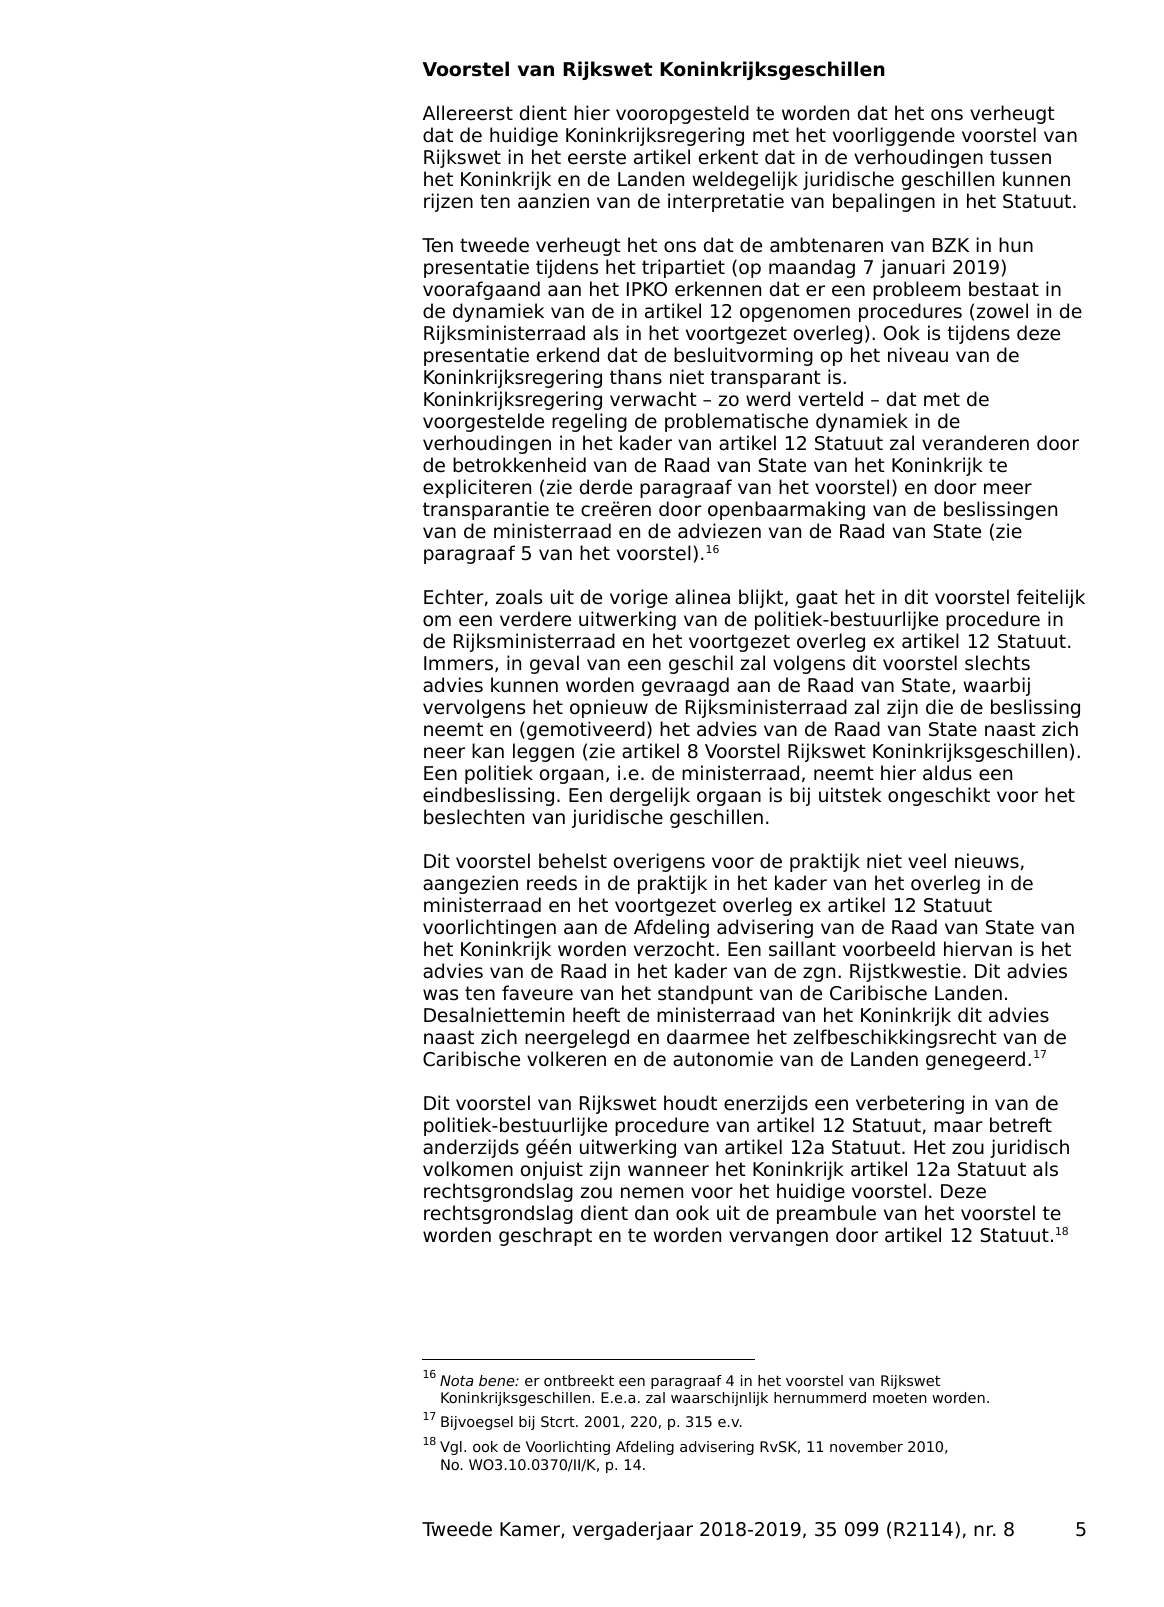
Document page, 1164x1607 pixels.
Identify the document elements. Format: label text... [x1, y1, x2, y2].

text beslechten van juridische geschillen. [422, 807, 1087, 829]
text Bijvoegsel bij Stcrt. 2001, 220, p. 315 e.v. [422, 1410, 1087, 1432]
text Dit voorstel van Rijkswet houdt enerzijds een verbetering in van de politiek-bestuurlijke procedure van artikel 12 Statuut, maar betreft anderzijds géén uitwerking van artikel 12a Statuut. Het zou juridisch volkomen onjuist zijn wanneer het Koninkrijk artikel 12a Statuut als rechtsgrondslag zou nemen voor het huidige voorstel. Deze rechtsgrondslag dient dan ook uit de preambule van het voorstel te worden geschrapt en te worden vervangen door artikel 12 Statuut. [422, 1093, 1087, 1247]
text Echter, zoals uit de vorige alinea blijkt, gaat het in dit voorstel feitelijk om een verdere uitwerking van de politiek-bestuurlijke procedure in de Rijksministerraad en het voortgezet overleg ex artikel 12 Statuut. Immers, in geval van een geschil zal volgens dit voorstel slechts advies kunnen worden gevraagd aan de Raad van State, waarbij vervolgens het opnieuw de Rijksministerraad zal zijn die de beslissing neemt en (gemotiveerd) het advies van de Raad van State naast zich neer kan leggen (zie artikel 8 Voorstel Rijkswet Koninkrijksgeschillen). Een politiek orgaan, i.e. de ministerraad, neemt hier aldus een eindbeslissing. Een dergelijk orgaan is bij uitstek ongeschikt voor het [422, 587, 1087, 807]
text Nota bene: er ontbreekt een paragraaf 4 in het voorstel van Rijkswet Koninkrijksgeschillen. E.e.a. zal waarschijnlijk hernummerd moeten worden. [422, 1368, 1087, 1407]
text Ten tweede verheugt het ons dat de ambtenaren van BZK in hun presentatie tijdens het tripartiet (op maandag 7 januari 2019) voorafgaand aan het IPKO erkennen dat er een probleem bestaat in de dynamiek van de in artikel 12 opgenomen procedures (zowel in de Rijksministerraad als in het voortgezet overleg). Ook is tijdens deze presentatie erkend dat de besluitvorming op het niveau van de Koninkrijksregering thans niet transparant is. [422, 235, 1087, 389]
subtitle Voorstel van Rijkswet Koninkrijksgeschillen [422, 59, 1087, 81]
text Koninkrijksregering verwacht – zo werd verteld – dat met de voorgestelde regeling de problematische dynamiek in de verhoudingen in het kader van artikel 12 Statuut zal veranderen door de betrokkenheid van de Raad van State van het Koninkrijk te expliciteren (zie derde paragraaf van het voorstel) en door meer transparantie te creëren door openbaarmaking van de beslissingen van de ministerraad en de adviezen van de Raad van State (zie paragraaf 5 van het voorstel). [422, 389, 1087, 565]
text Allereerst dient hier vooropgesteld te worden dat het ons verheugt dat de huidige Koninkrijksregering met het voorliggende voorstel van Rijkswet in het eerste artikel erkent dat in de verhoudingen tussen het Koninkrijk en de Landen weldegelijk juridische geschillen kunnen rijzen ten aanzien van de interpretatie van bepalingen in het Statuut. [422, 103, 1087, 213]
text Dit voorstel behelst overigens voor de praktijk niet veel nieuws, aangezien reeds in de praktijk in het kader van het overleg in de ministerraad en het voortgezet overleg ex artikel 12 Statuut voorlichtingen aan de Afdeling advisering van de Raad van State van het Koninkrijk worden verzocht. Een saillant voorbeeld hiervan is het advies van de Raad in het kader van de zgn. Rijstkwestie. Dit advies was ten faveure van het standpunt van de Caribische Landen. Desalniettemin heeft de ministerraad van het Koninkrijk dit advies naast zich neergelegd en daarmee het zelfbeschikkingsrecht van de Caribische volkeren en de autonomie van de Landen genegeerd. [422, 851, 1087, 1071]
text Vgl. ook de Voorlichting Afdeling advisering RvSK, 11 november 2010, No. WO3.10.0370/II/K, p. 14. [422, 1435, 1087, 1474]
